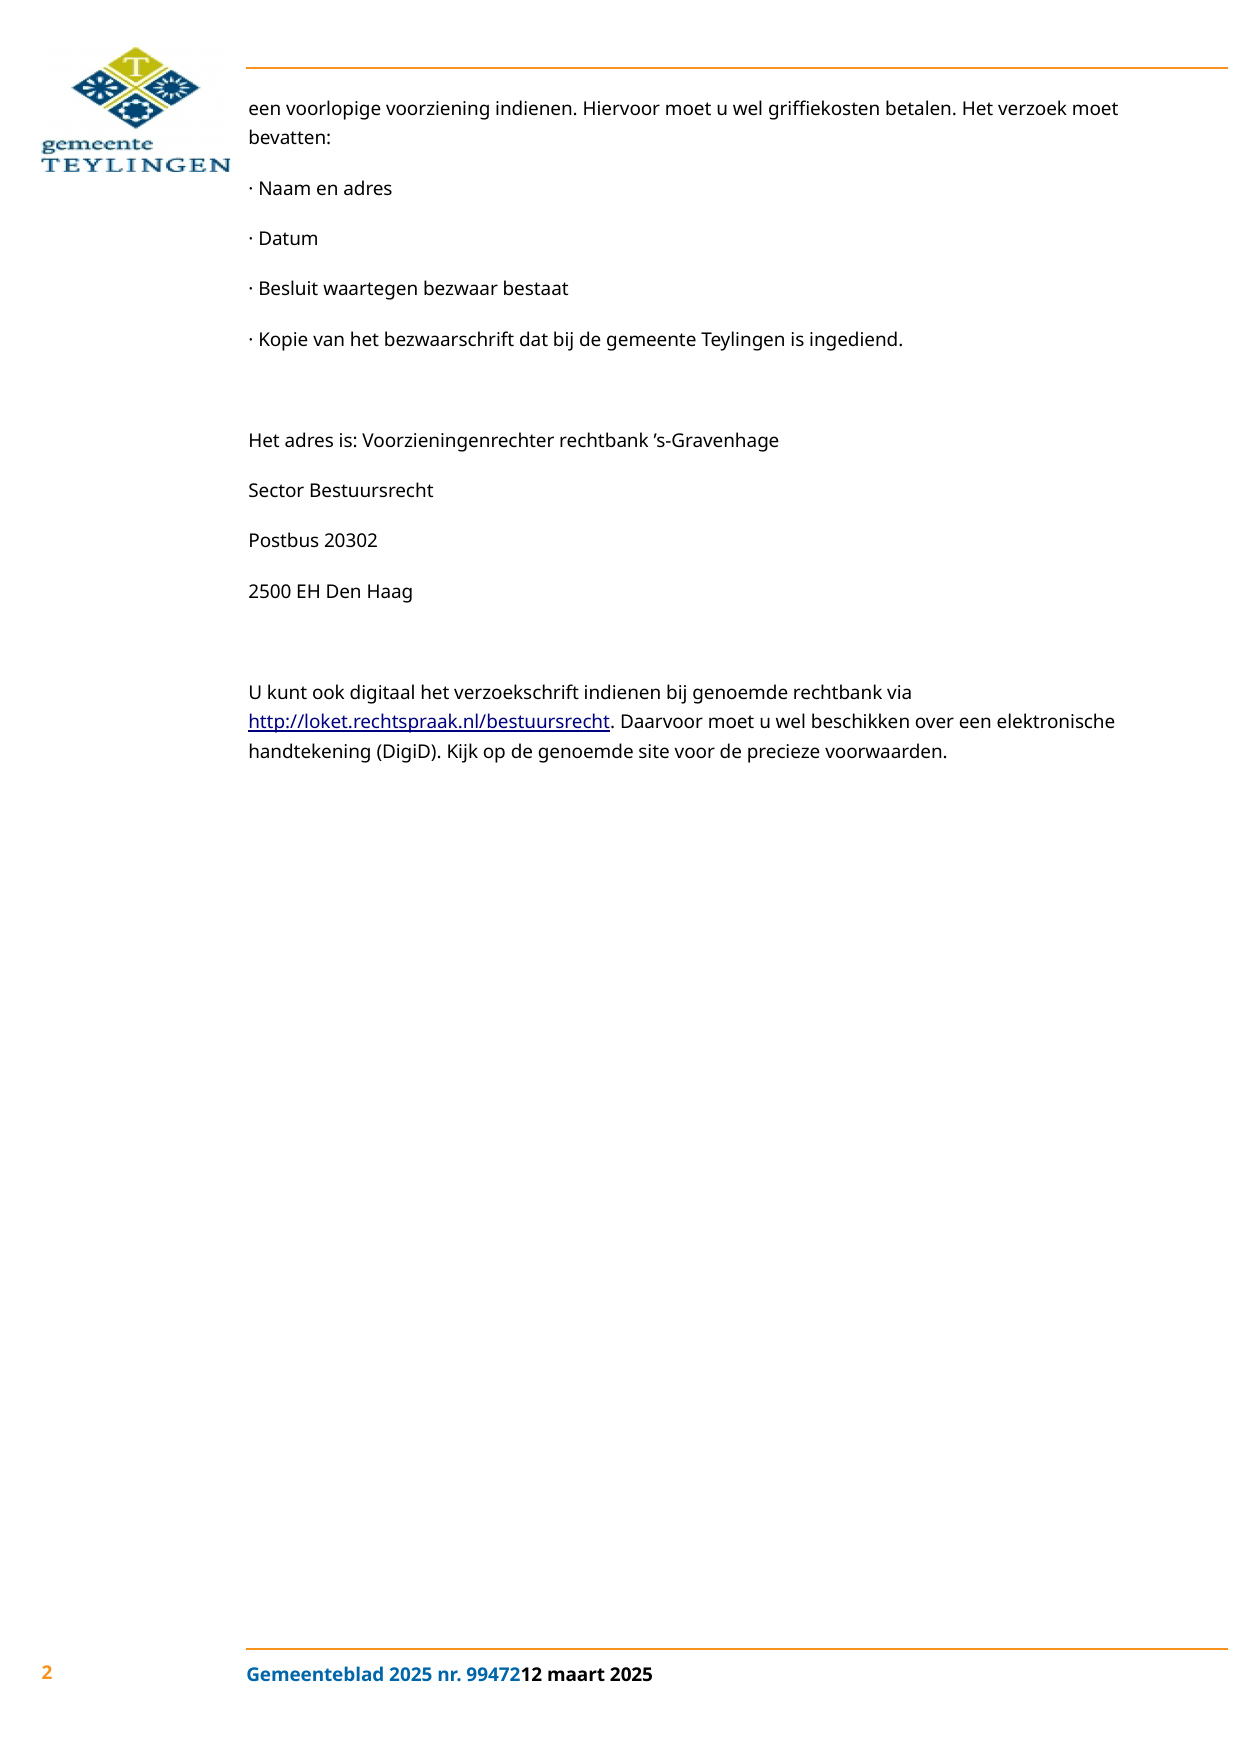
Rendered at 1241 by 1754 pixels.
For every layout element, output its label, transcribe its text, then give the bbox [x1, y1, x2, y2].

text Postbus 20302 [248, 528, 1152, 553]
text · Datum [248, 225, 1152, 251]
text U kunt ook digitaal het verzoekschrift indienen bij genoemde rechtbank via http://loket.rechtspraak.nl/bestuursrecht. Daarvoor moet u wel beschikken over een elektronische handtekening (DigiD). Kijk op de genoemde site voor de precieze voorwaarden. [248, 679, 1152, 764]
picture [41, 47, 231, 172]
text · Besluit waartegen bezwaar bestaat [248, 276, 1152, 301]
text 2500 EH Den Haag [248, 578, 1152, 604]
text Sector Bestuursrecht [248, 477, 1152, 503]
text · Naam en adres [248, 175, 1152, 201]
text Het adres is: Voorzieningenrechter rechtbank ’s-Gravenhage [248, 427, 1152, 453]
text · Kopie van het bezwaarschrift dat bij de gemeente Teylingen is ingediend. [248, 326, 1152, 352]
text een voorlopige voorziening indienen. Hiervoor moet u wel griffiekosten betalen. Het verzoek moet bevatten: [248, 95, 1152, 150]
